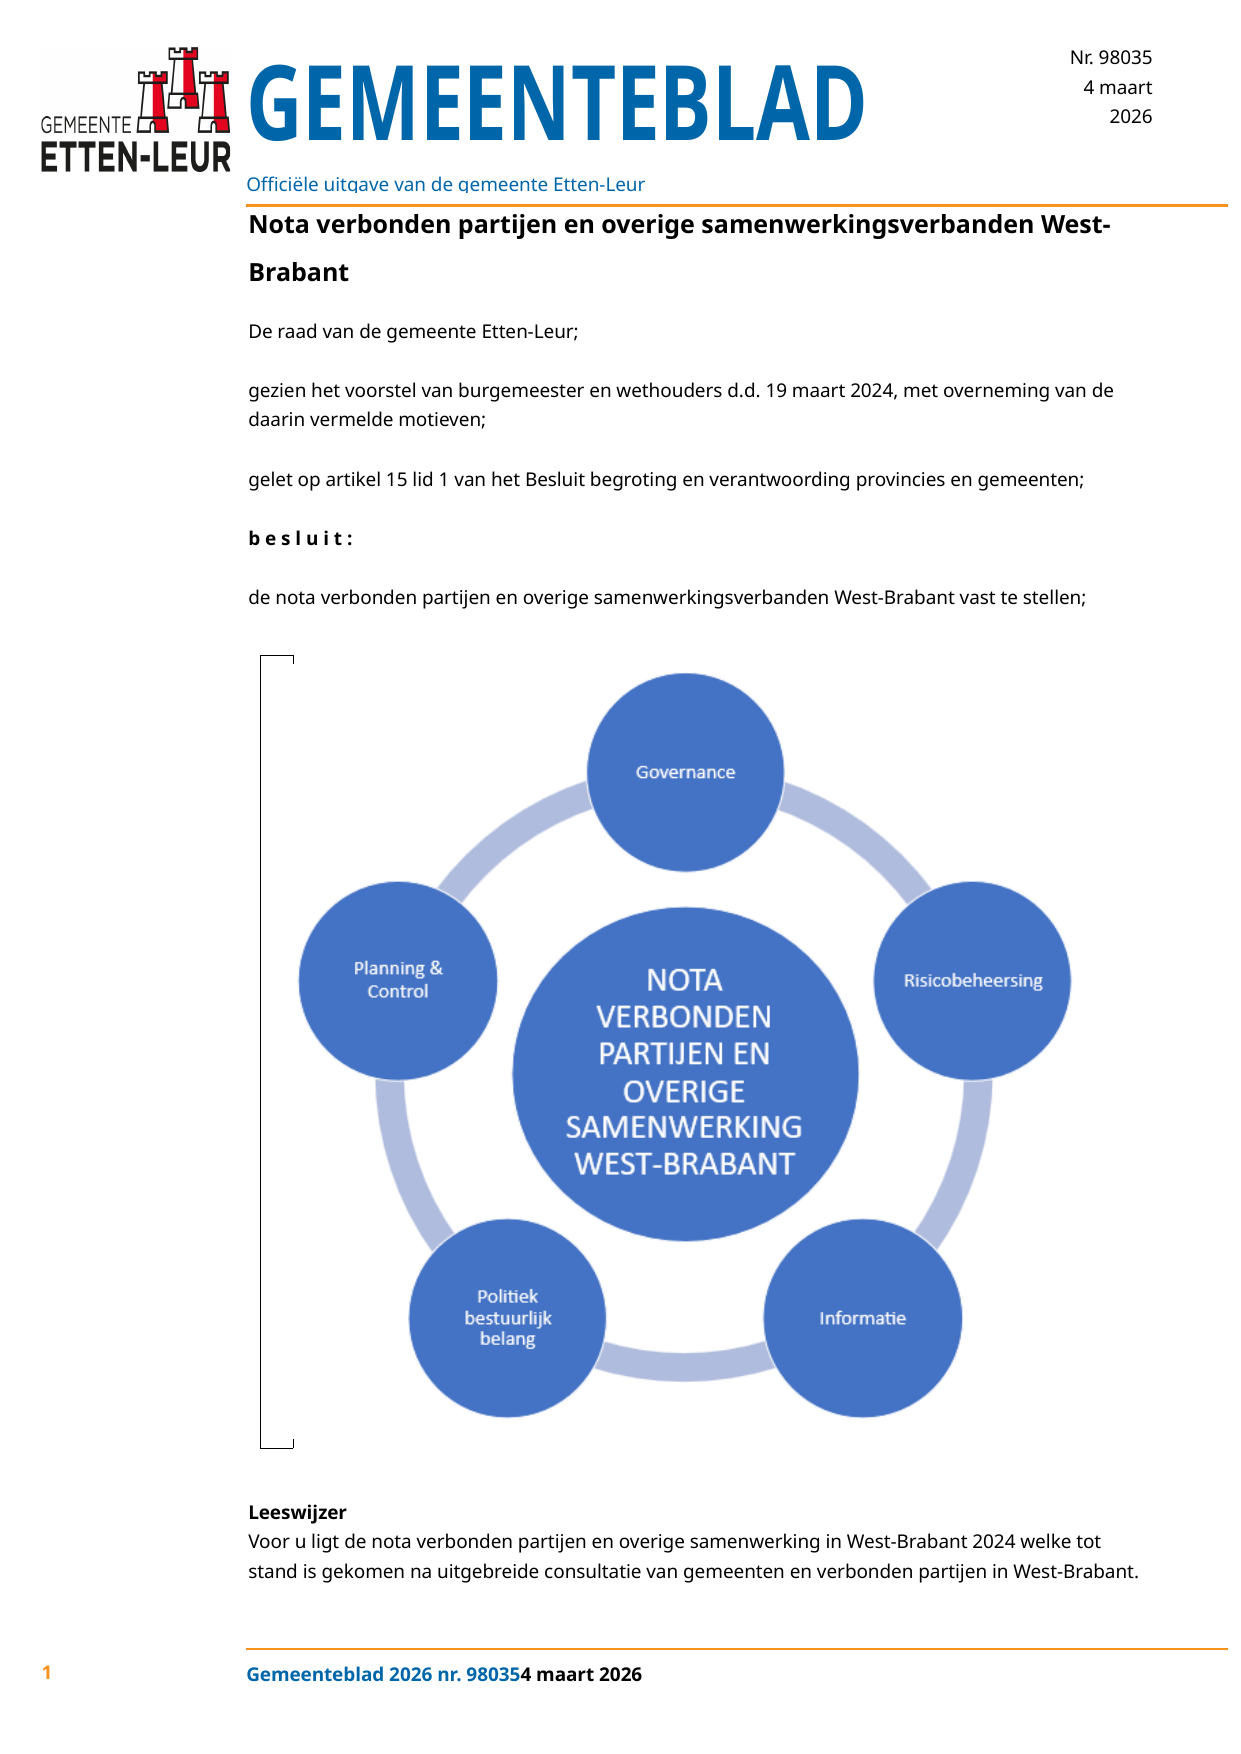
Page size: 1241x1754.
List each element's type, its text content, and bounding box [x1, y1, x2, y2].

text Voor u ligt de nota verbonden partijen en overige samenwerking in West-Brabant 2024 welke tot stand is gekomen na uitgebreide consultatie van gemeenten en verbonden partijen in West-Brabant. [248, 1528, 1152, 1584]
text de nota verbonden partijen en overige samenwerkingsverbanden West-Brabant vast te stellen; [248, 584, 1152, 610]
text gezien het voorstel van burgemeester en wethouders d.d. 19 maart 2024, met overneming van de daarin vermelde motieven; [248, 377, 1152, 432]
text Leeswijzer [248, 1499, 1152, 1524]
text b e s l u i t : [248, 525, 1152, 551]
picture [268, 664, 1096, 1439]
text De raad van de gemeente Etten-Leur; [248, 318, 1152, 344]
text gelet op artikel 15 lid 1 van het Besluit begroting en verantwoording provincies en gemeenten; [248, 466, 1152, 492]
text Nota verbonden partijen en overige samenwerkingsverbanden West-Brabant [248, 207, 1152, 288]
picture [41, 47, 231, 172]
